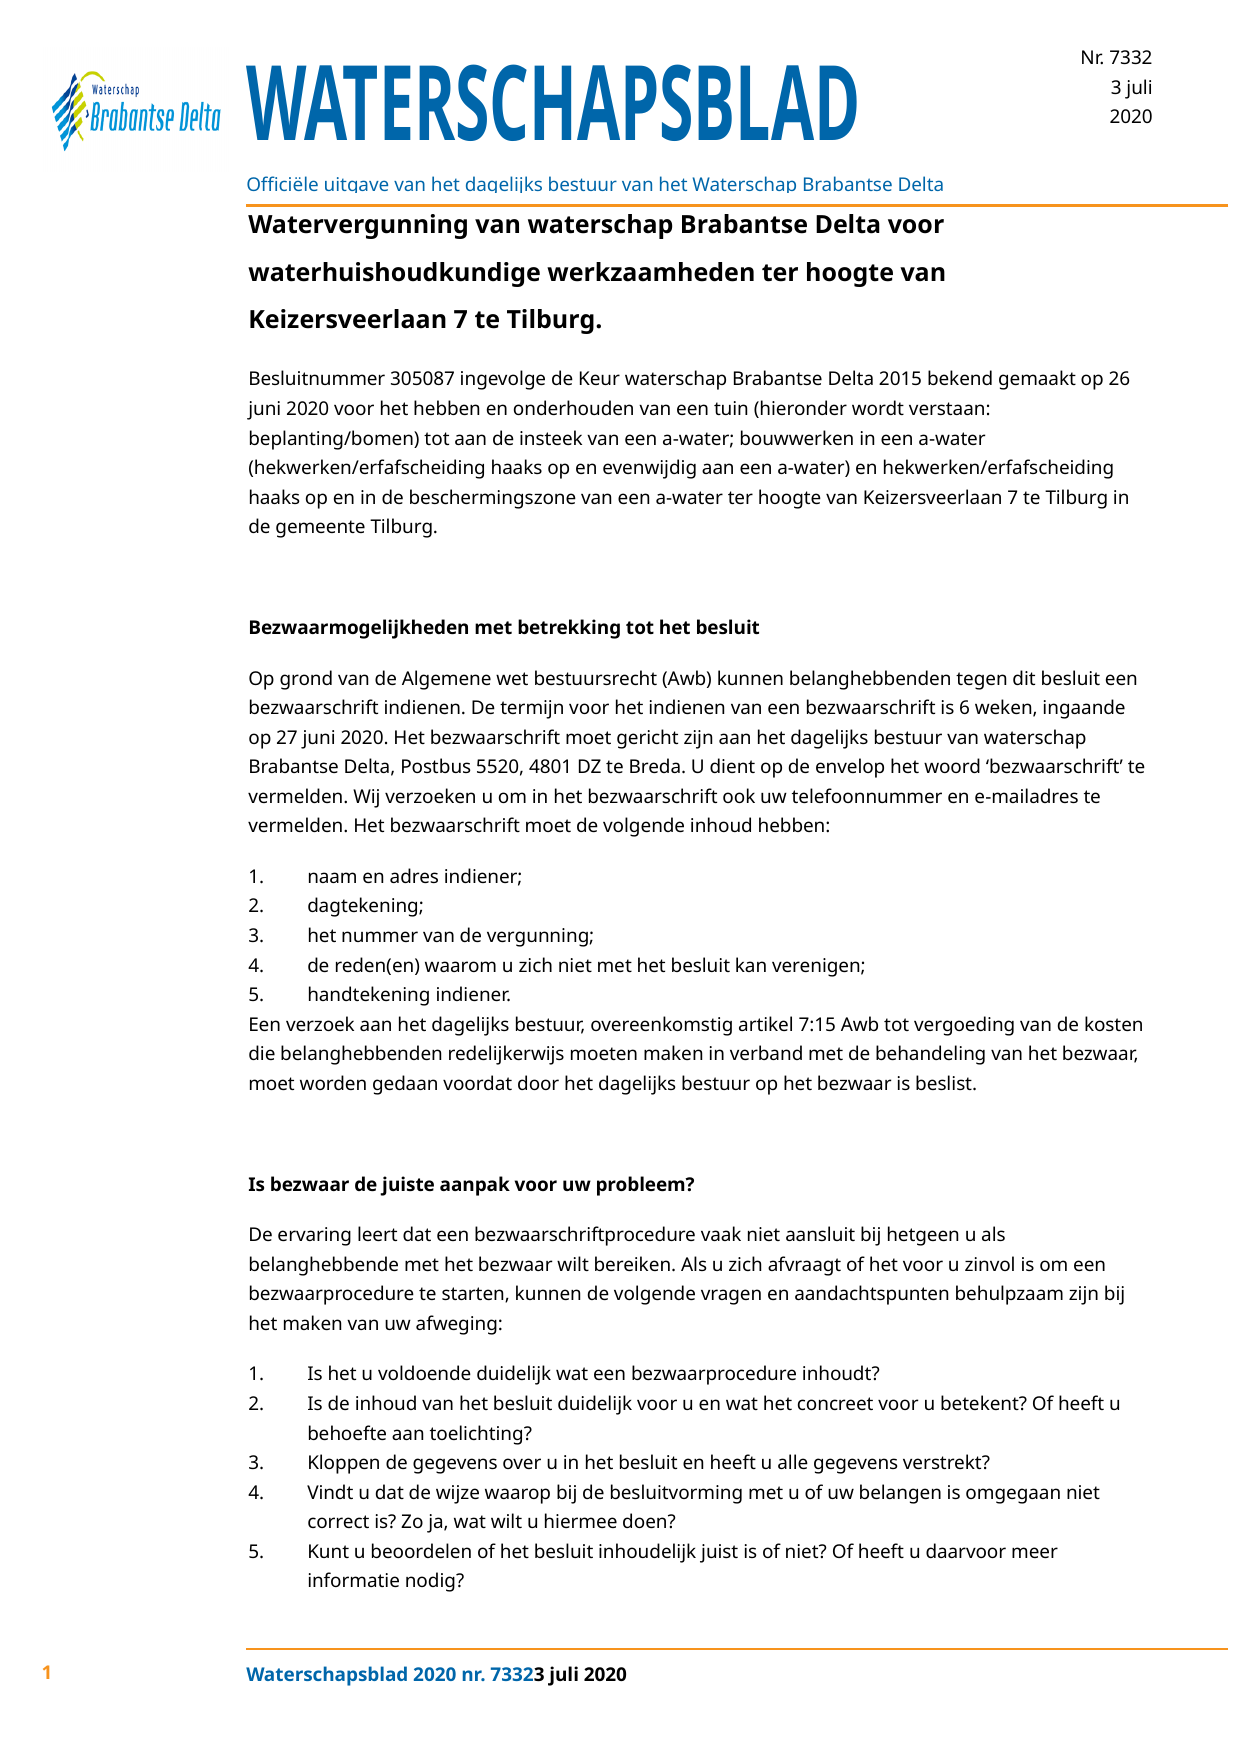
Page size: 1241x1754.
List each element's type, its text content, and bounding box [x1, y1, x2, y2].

text Watervergunning van waterschap Brabantse Delta voor waterhuishoudkundige werkzaamheden ter hoogte van Keizersveerlaan 7 te Tilburg. [248, 207, 1152, 336]
picture [41, 47, 231, 172]
list Is het u voldoende duidelijk wat een bezwaarprocedure inhoudt? [248, 1361, 1152, 1386]
list Kloppen de gegevens over u in het besluit en heeft u alle gegevens verstrekt? [248, 1449, 1152, 1475]
text Op grond van de Algemene wet bestuursrecht (Awb) kunnen belanghebbenden tegen dit besluit een bezwaarschrift indienen. De termijn voor het indienen van een bezwaarschrift is 6 weken, ingaande op 27 juni 2020. Het bezwaarschrift moet gericht zijn aan het dagelijks bestuur van waterschap Brabantse Delta, Postbus 5520, 4801 DZ te Breda. U dient op de envelop het woord ‘bezwaarschrift’ te vermelden. Wij verzoeken u om in het bezwaarschrift ook uw telefoonnummer en e‑mailadres te vermelden. Het bezwaarschrift moet de volgende inhoud hebben: [248, 665, 1152, 838]
list handtekening indiener. [248, 981, 1152, 1007]
list Kunt u beoordelen of het besluit inhoudelijk juist is of niet? Of heeft u daarvoor meer informatie nodig? [248, 1538, 1152, 1593]
text Is bezwaar de juiste aanpak voor uw probleem? [248, 1171, 1152, 1197]
text Bezwaarmogelijkheden met betrekking tot het besluit [248, 614, 1152, 640]
list de reden(en) waarom u zich niet met het besluit kan verenigen; [248, 952, 1152, 977]
text Een verzoek aan het dagelijks bestuur, overeenkomstig artikel 7:15 Awb tot vergoeding van de kosten die belanghebbenden redelijkerwijs moeten maken in verband met de behandeling van het bezwaar, moet worden gedaan voordat door het dagelijks bestuur op het bezwaar is beslist. [248, 1011, 1152, 1096]
text De ervaring leert dat een bezwaarschriftprocedure vaak niet aansluit bij hetgeen u als belanghebbende met het bezwaar wilt bereiken. Als u zich afvraagt of het voor u zinvol is om een bezwaarprocedure te starten, kunnen de volgende vragen en aandachtspunten behulpzaam zijn bij het maken van uw afweging: [248, 1221, 1152, 1336]
list dagtekening; [248, 893, 1152, 918]
list naam en adres indiener; [248, 863, 1152, 889]
list het nummer van de vergunning; [248, 922, 1152, 948]
list Is de inhoud van het besluit duidelijk voor u en wat het concreet voor u betekent? Of heeft u behoefte aan toelichting? [248, 1390, 1152, 1445]
list Vindt u dat de wijze waarop bij de besluitvorming met u of uw belangen is omgegaan niet correct is? Zo ja, wat wilt u hiermee doen? [248, 1479, 1152, 1534]
text Besluitnummer 305087 ingevolge de Keur waterschap Brabantse Delta 2015 bekend gemaakt op 26 juni 2020 voor het hebben en onderhouden van een tuin (hieronder wordt verstaan: beplanting/bomen) tot aan de insteek van een a-water; bouwwerken in een a-water (hekwerken/erfafscheiding haaks op en evenwijdig aan een a-water) en hekwerken/erfafscheiding haaks op en in de beschermingszone van een a-water ter hoogte van Keizersveerlaan 7 te Tilburg in de gemeente Tilburg. [248, 366, 1152, 539]
